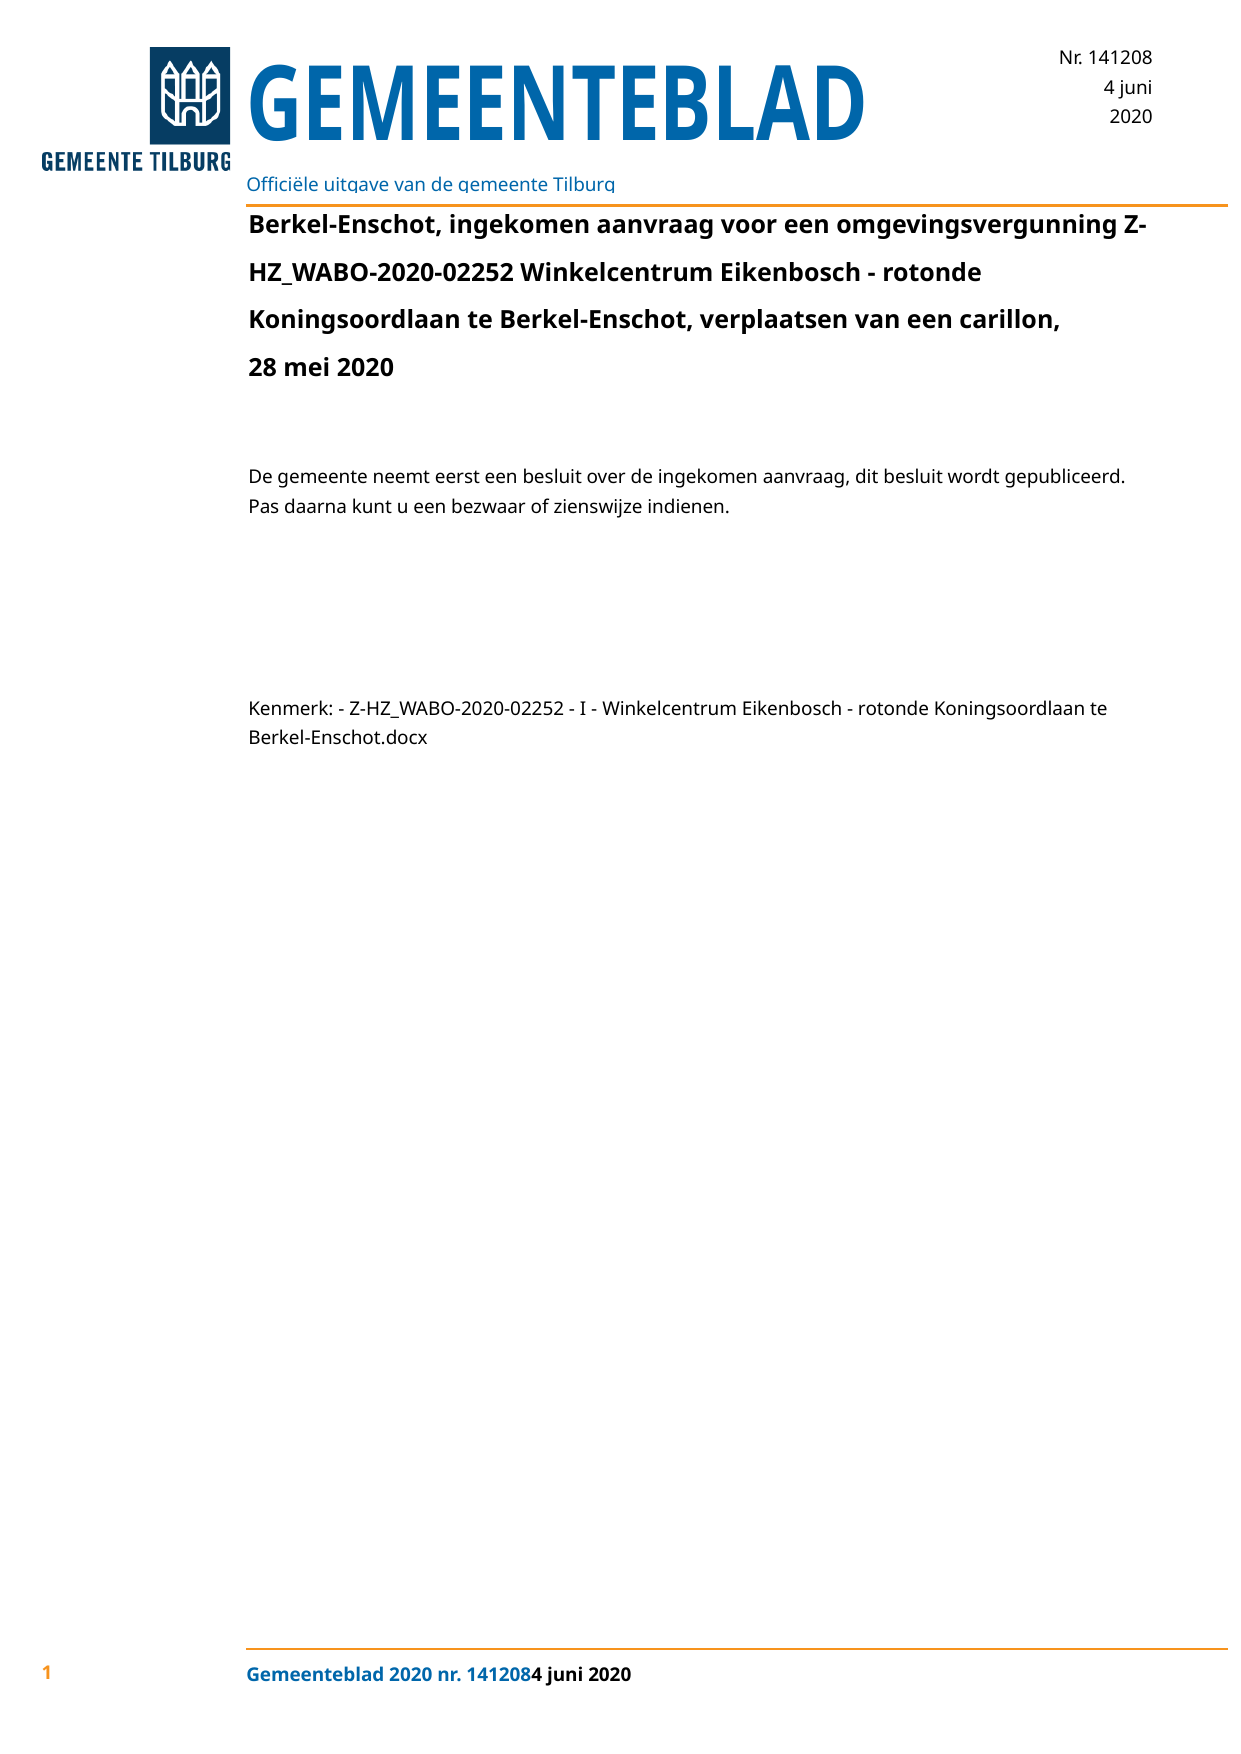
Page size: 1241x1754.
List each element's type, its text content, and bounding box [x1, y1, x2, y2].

text De gemeente neemt eerst een besluit over de ingekomen aanvraag, dit besluit wordt gepubliceerd. Pas daarna kunt u een bezwaar of zienswijze indienen. [248, 463, 1152, 519]
text Kenmerk: - Z-HZ_WABO-2020-02252 - I - Winkelcentrum Eikenbosch - rotonde Koningsoordlaan te Berkel-Enschot.docx [248, 695, 1152, 750]
picture [41, 47, 231, 172]
text Berkel-Enschot, ingekomen aanvraag voor een omgevingsvergunning Z-HZ_WABO-2020-02252 Winkelcentrum Eikenbosch - rotonde Koningsoordlaan te Berkel-Enschot, verplaatsen van een carillon, 28 mei 2020 [248, 207, 1152, 384]
